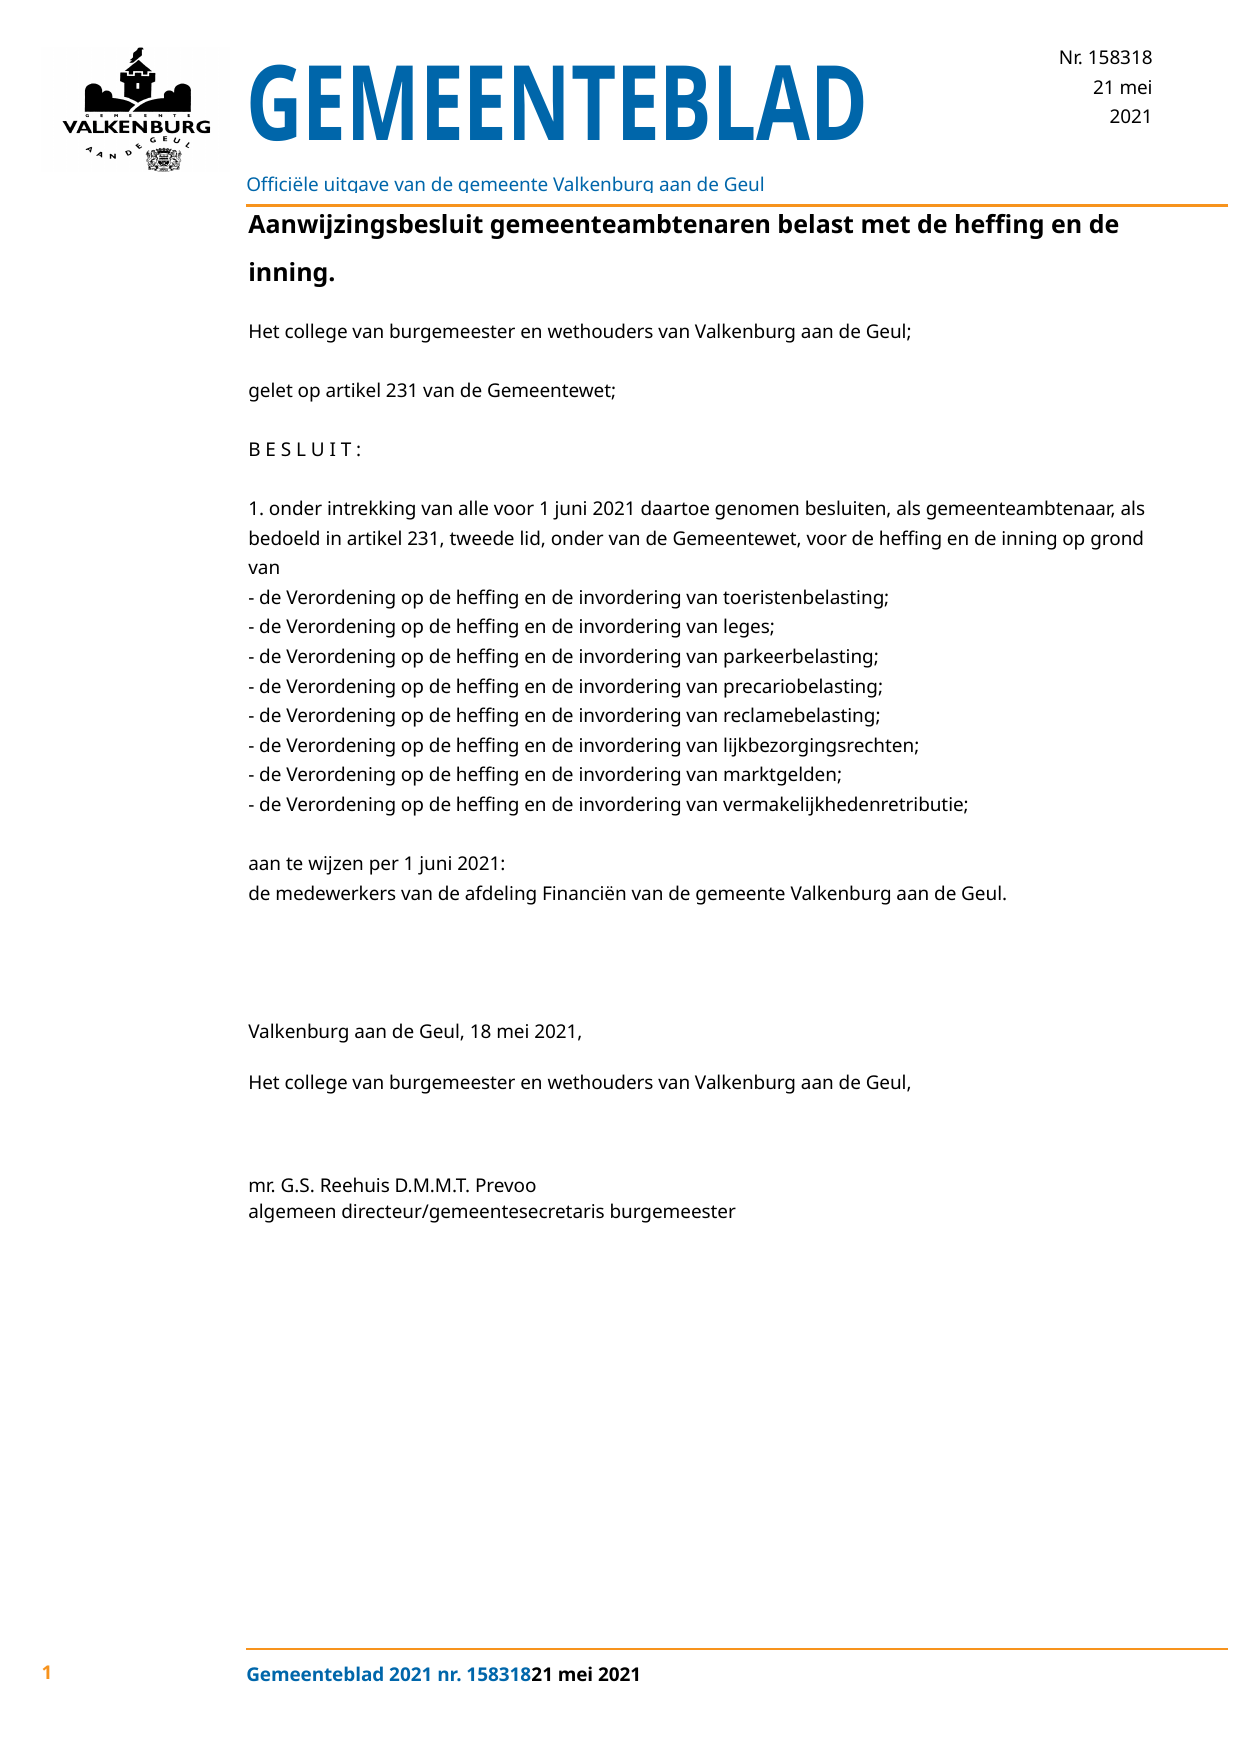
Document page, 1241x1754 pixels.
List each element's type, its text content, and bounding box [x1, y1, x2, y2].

text - de Verordening op de heffing en de invordering van reclamebelasting; [248, 702, 1152, 728]
text - de Verordening op de heffing en de invordering van leges; [248, 614, 1152, 639]
text Valkenburg aan de Geul, 18 mei 2021, [248, 1018, 1152, 1044]
text 1. onder intrekking van alle voor 1 juni 2021 daartoe genomen besluiten, als gemeenteambtenaar, als bedoeld in artikel 231, tweede lid, onder van de Gemeentewet, voor de heffing en de inning op grond van [248, 495, 1152, 580]
text - de Verordening op de heffing en de invordering van parkeerbelasting; [248, 643, 1152, 669]
picture [41, 47, 231, 172]
text Het college van burgemeester en wethouders van Valkenburg aan de Geul; [248, 318, 1152, 344]
text - de Verordening op de heffing en de invordering van toeristenbelasting; [248, 584, 1152, 610]
text aan te wijzen per 1 juni 2021: [248, 850, 1152, 876]
text - de Verordening op de heffing en de invordering van precariobelasting; [248, 673, 1152, 699]
text - de Verordening op de heffing en de invordering van lijkbezorgingsrechten; [248, 732, 1152, 758]
text - de Verordening op de heffing en de invordering van vermakelijkhedenretributie; [248, 791, 1152, 817]
text - de Verordening op de heffing en de invordering van marktgelden; [248, 762, 1152, 787]
text Het college van burgemeester en wethouders van Valkenburg aan de Geul, [248, 1069, 1152, 1095]
text mr. G.S. Reehuis D.M.M.T. Prevoo [248, 1172, 1152, 1198]
text gelet op artikel 231 van de Gemeentewet; [248, 377, 1152, 403]
text Aanwijzingsbesluit gemeenteambtenaren belast met de heffing en de inning. [248, 207, 1152, 288]
text de medewerkers van de afdeling Financiën van de gemeente Valkenburg aan de Geul. [248, 880, 1152, 906]
text B E S L U I T : [248, 436, 1152, 462]
text algemeen directeur/gemeentesecretaris burgemeester [248, 1198, 1152, 1224]
